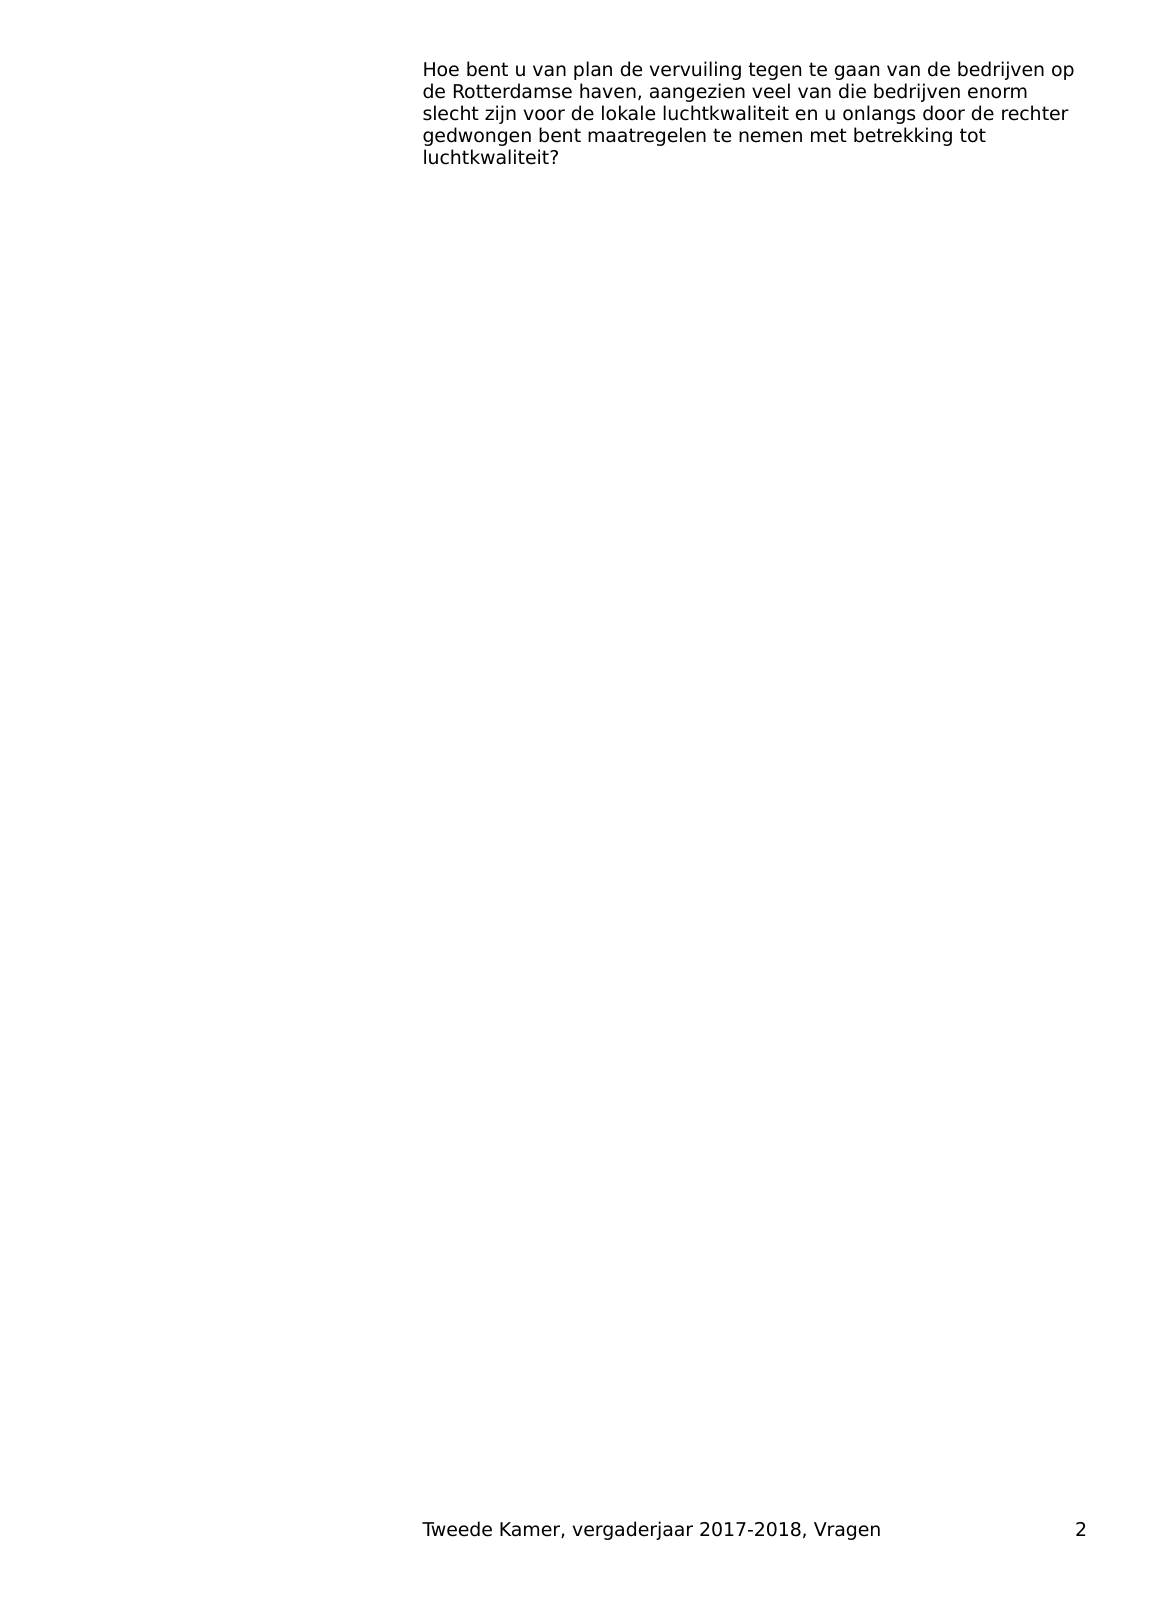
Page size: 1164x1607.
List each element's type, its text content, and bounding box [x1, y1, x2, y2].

text Hoe bent u van plan de vervuiling tegen te gaan van de bedrijven op de Rotterdamse haven, aangezien veel van die bedrijven enorm slecht zijn voor de lokale luchtkwaliteit en u onlangs door de rechter gedwongen bent maatregelen te nemen met betrekking tot luchtkwaliteit? [422, 59, 1087, 169]
